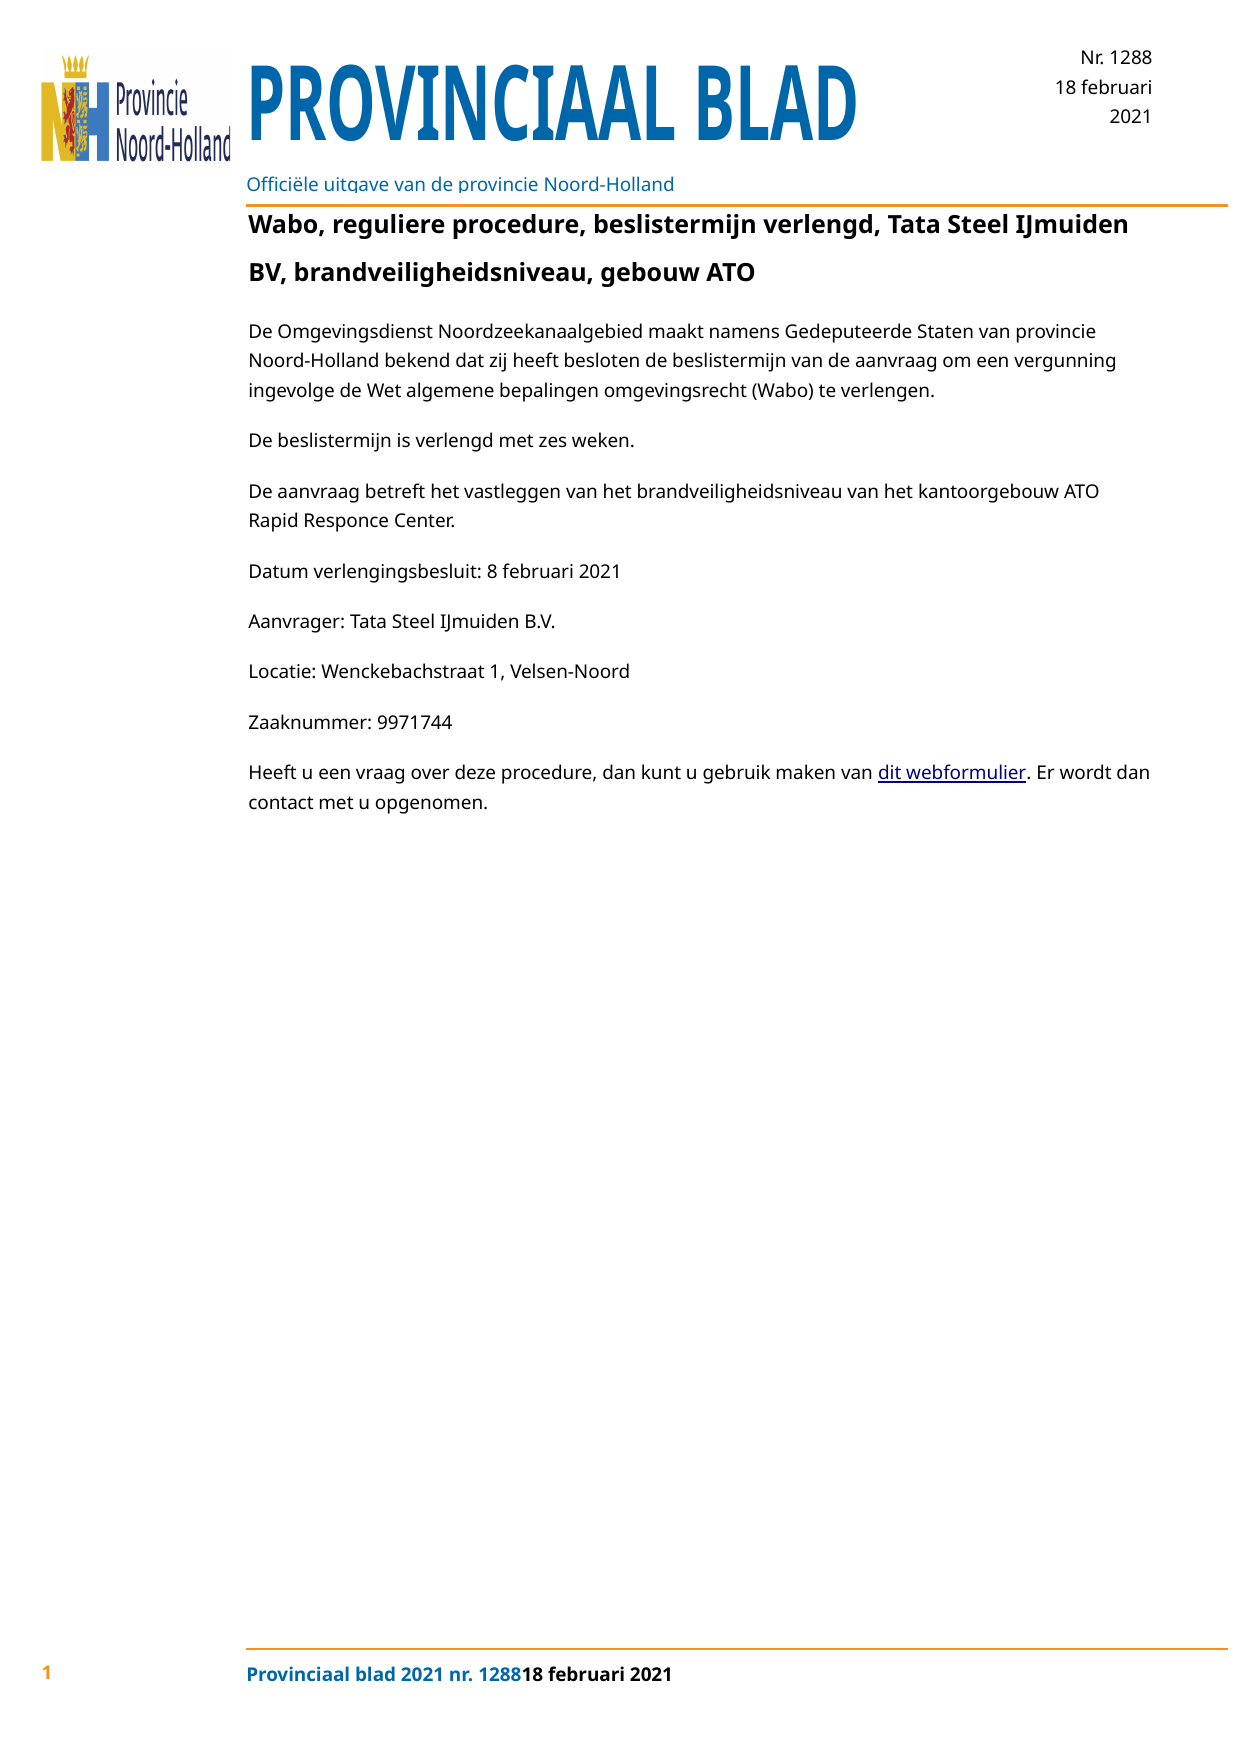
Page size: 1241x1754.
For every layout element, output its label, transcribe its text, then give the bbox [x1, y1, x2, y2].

text Aanvrager: Tata Steel IJmuiden B.V. [248, 608, 1152, 634]
text De Omgevingsdienst Noordzeekanaalgebied maakt namens Gedeputeerde Staten van provincie Noord-Holland bekend dat zij heeft besloten de beslistermijn van de aanvraag om een vergunning ingevolge de Wet algemene bepalingen omgevingsrecht (Wabo) te verlengen. [248, 318, 1152, 403]
text Heeft u een vraag over deze procedure, dan kunt u gebruik maken van dit webformulier. Er wordt dan contact met u opgenomen. [248, 759, 1152, 815]
text De beslistermijn is verlengd met zes weken. [248, 427, 1152, 453]
text Zaaknummer: 9971744 [248, 709, 1152, 735]
text Locatie: Wenckebachstraat 1, Velsen-Noord [248, 659, 1152, 684]
picture [41, 47, 231, 172]
text Datum verlengingsbesluit: 8 februari 2021 [248, 558, 1152, 584]
text De aanvraag betreft het vastleggen van het brandveiligheidsniveau van het kantoorgebouw ATO Rapid Responce Center. [248, 478, 1152, 533]
text Wabo, reguliere procedure, beslistermijn verlengd, Tata Steel IJmuiden BV, brandveiligheidsniveau, gebouw ATO [248, 207, 1152, 288]
